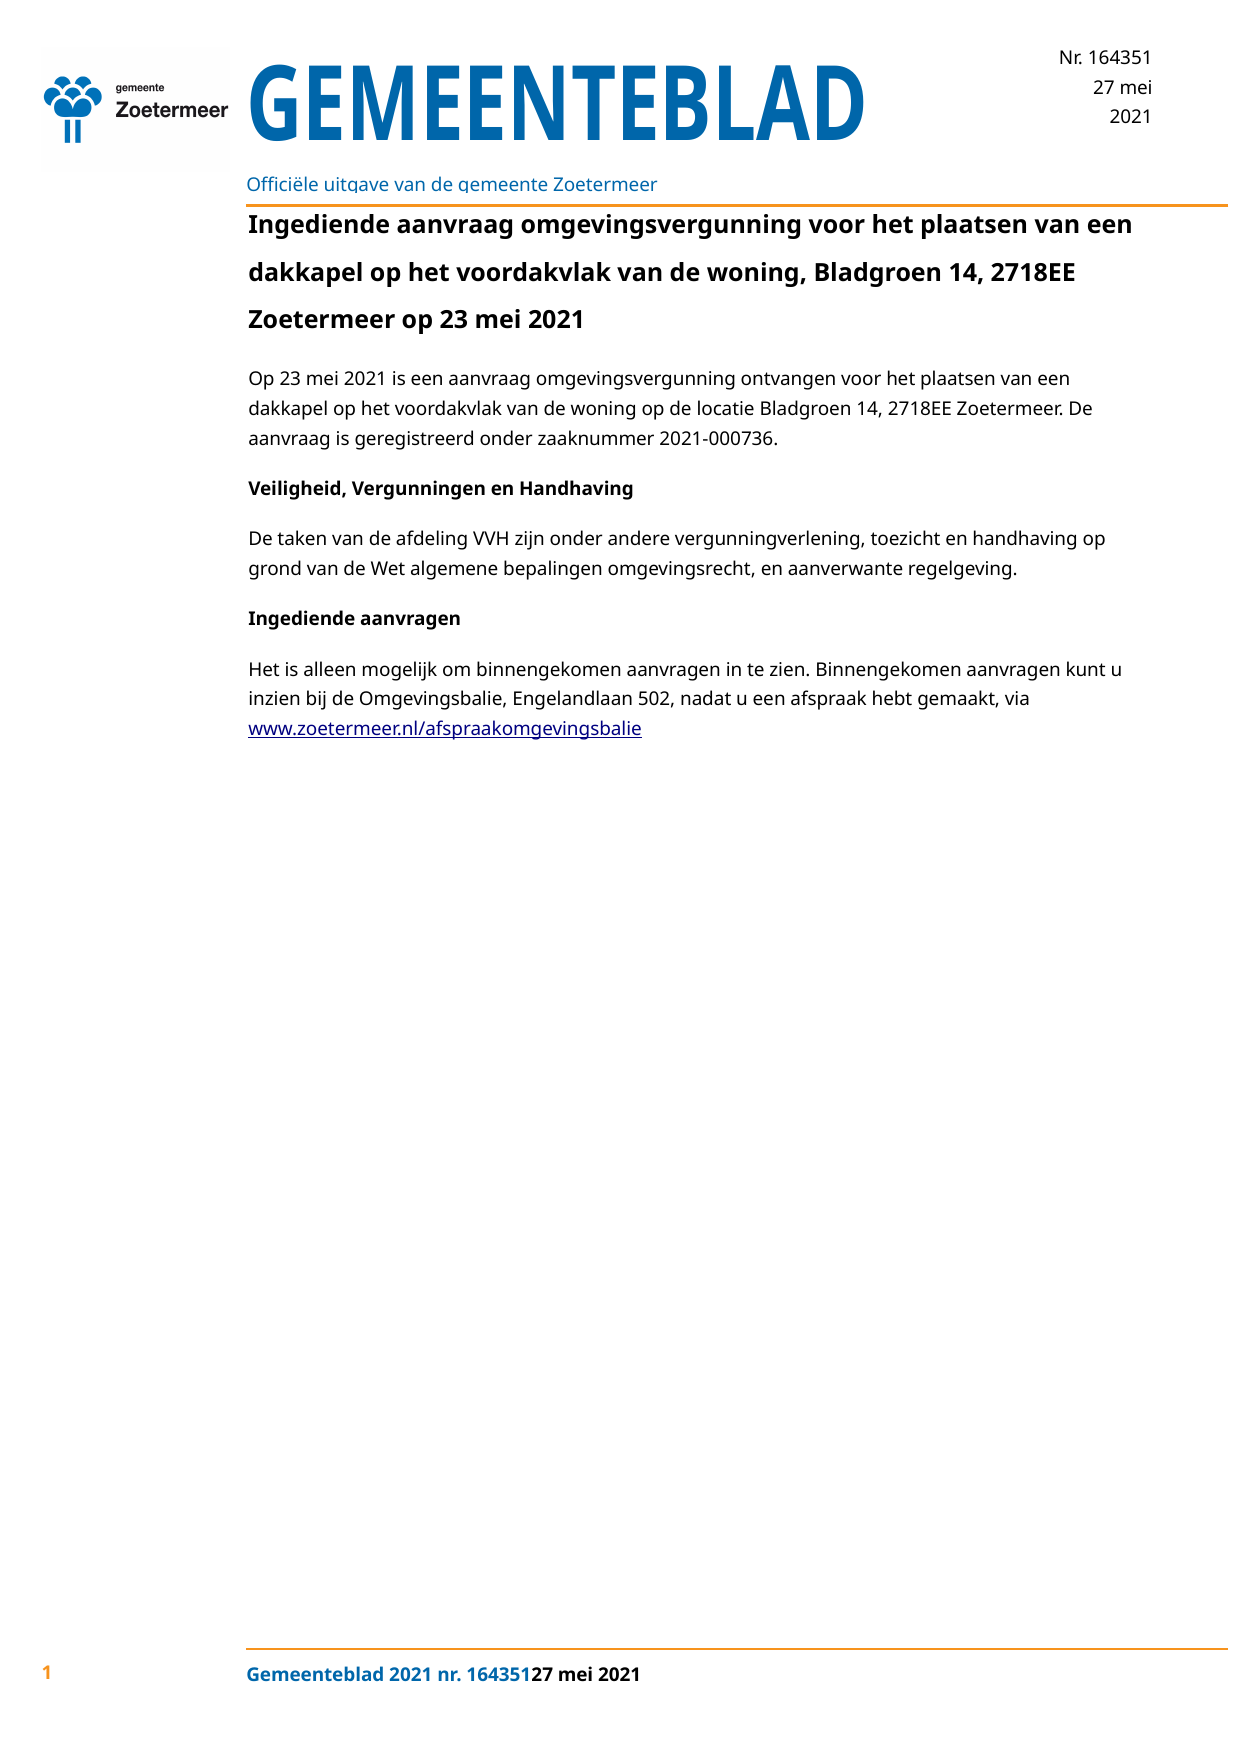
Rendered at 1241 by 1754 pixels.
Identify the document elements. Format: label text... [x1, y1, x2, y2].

text Het is alleen mogelijk om binnengekomen aanvragen in te zien. Binnengekomen aanvragen kunt u inzien bij de Omgevingsbalie, Engelandlaan 502, nadat u een afspraak hebt gemaakt, via www.zoetermeer.nl/afspraakomgevingsbalie [248, 656, 1152, 741]
picture [41, 47, 231, 172]
text Op 23 mei 2021 is een aanvraag omgevingsvergunning ontvangen voor het plaatsen van een dakkapel op het voordakvlak van de woning op de locatie Bladgroen 14, 2718EE Zoetermeer. De aanvraag is geregistreerd onder zaaknummer 2021-000736. [248, 366, 1152, 450]
text Ingediende aanvragen [248, 606, 1152, 631]
text Ingediende aanvraag omgevingsvergunning voor het plaatsen van een dakkapel op het voordakvlak van de woning, Bladgroen 14, 2718EE Zoetermeer op 23 mei 2021 [248, 207, 1152, 336]
text De taken van de afdeling VVH zijn onder andere vergunningverlening, toezicht en handhaving op grond van de Wet algemene bepalingen omgevingsrecht, en aanverwante regelgeving. [248, 526, 1152, 581]
text Veiligheid, Vergunningen en Handhaving [248, 475, 1152, 501]
